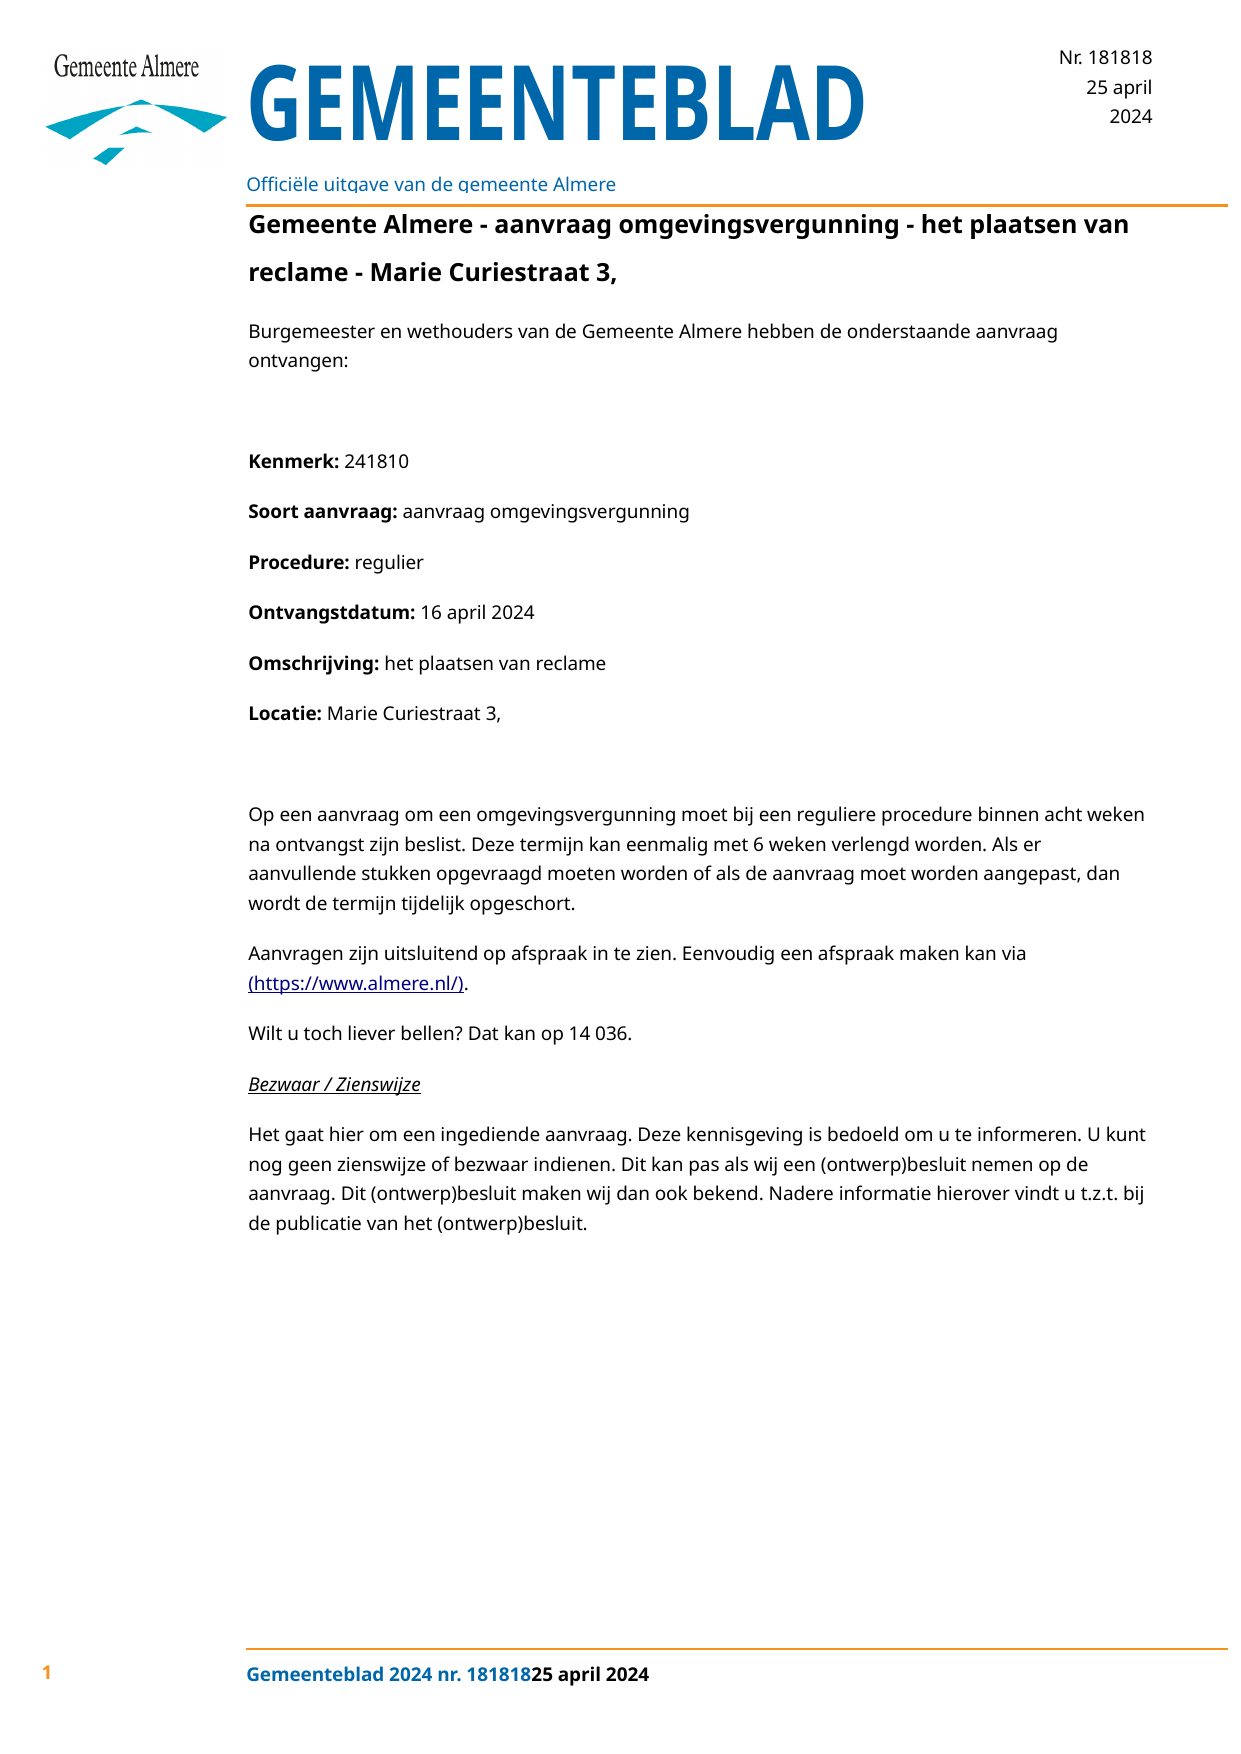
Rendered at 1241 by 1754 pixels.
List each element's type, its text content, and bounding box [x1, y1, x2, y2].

text Burgemeester en wethouders van de Gemeente Almere hebben de onderstaande aanvraag ontvangen: [248, 318, 1152, 373]
text Aanvragen zijn uitsluitend op afspraak in te zien. Eenvoudig een afspraak maken kan via (https://www.almere.nl/). [248, 940, 1152, 996]
text Kenmerk: 241810 [248, 448, 1152, 474]
text Soort aanvraag: aanvraag omgevingsvergunning [248, 499, 1152, 524]
text Wilt u toch liever bellen? Dat kan op 14 036. [248, 1020, 1152, 1046]
text Omschrijving: het plaatsen van reclame [248, 650, 1152, 676]
text Locatie: Marie Curiestraat 3, [248, 700, 1152, 726]
text Procedure: regulier [248, 549, 1152, 575]
text Het gaat hier om een ingediende aanvraag. Deze kennisgeving is bedoeld om u te informeren. U kunt nog geen zienswijze of bezwaar indienen. Dit kan pas als wij een (ontwerp)besluit nemen op de aanvraag. Dit (ontwerp)besluit maken wij dan ook bekend. Nadere informatie hierover vindt u t.z.t. bij de publicatie van het (ontwerp)besluit. [248, 1121, 1152, 1236]
text Gemeente Almere - aanvraag omgevingsvergunning - het plaatsen van reclame - Marie Curiestraat 3, [248, 207, 1152, 288]
text Ontvangstdatum: 16 april 2024 [248, 599, 1152, 625]
text Op een aanvraag om een omgevingsvergunning moet bij een reguliere procedure binnen acht weken na ontvangst zijn beslist. Deze termijn kan eenmalig met 6 weken verlengd worden. Als er aanvullende stukken opgevraagd moeten worden of als de aanvraag moet worden aangepast, dan wordt de termijn tijdelijk opgeschort. [248, 801, 1152, 916]
text Bezwaar / Zienswijze [248, 1071, 1152, 1097]
picture [41, 47, 231, 172]
